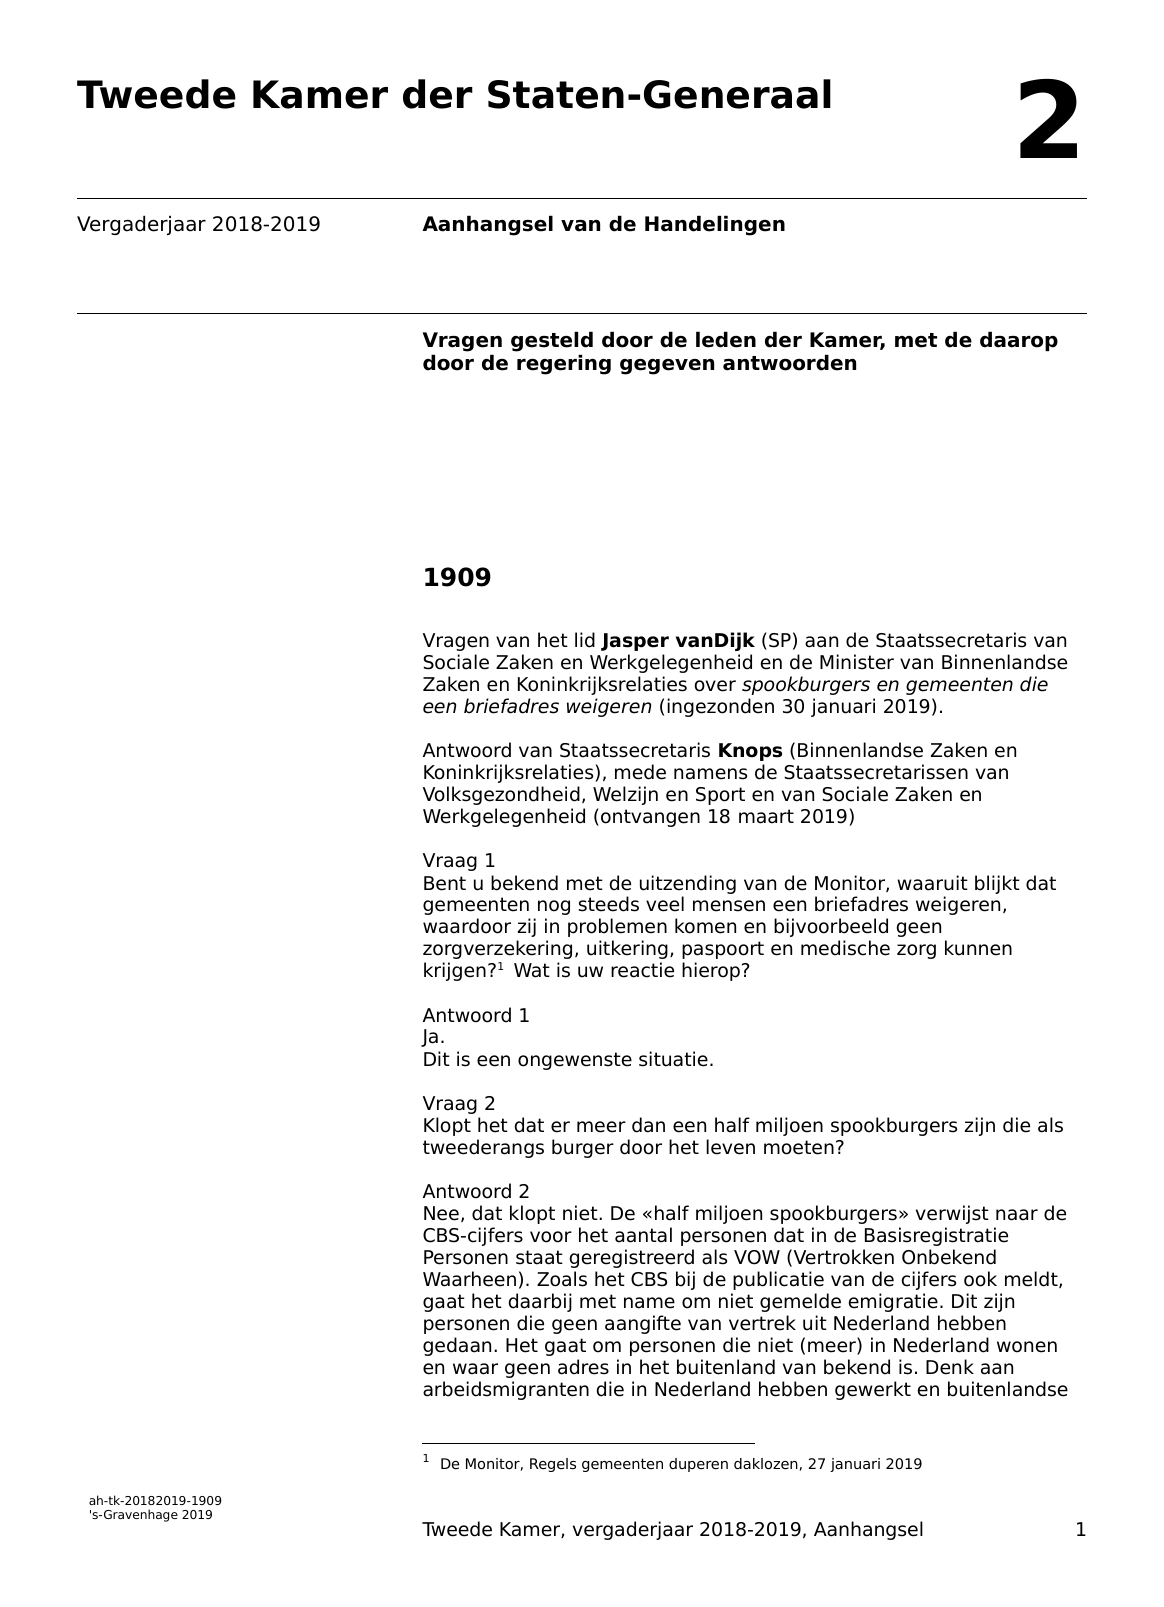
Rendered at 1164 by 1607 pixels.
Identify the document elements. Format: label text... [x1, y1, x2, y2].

text Vraag 2 [422, 1093, 1087, 1114]
text 1909 [422, 563, 1087, 592]
text 's-Gravenhage 2019 [88, 1508, 323, 1522]
table_cell Vergaderjaar 2018-2019 [77, 199, 422, 313]
text Ja. [422, 1026, 1087, 1048]
table_cell Aanhangsel van de Handelingen [422, 199, 1087, 313]
text Bent u bekend met de uitzending van de Monitor, waaruit blijkt dat gemeenten nog steeds veel mensen een briefadres weigeren, waardoor zij in problemen komen en bijvoorbeeld geen zorgverzekering, uitkering, paspoort en medische zorg kunnen krijgen? Wat is uw reactie hierop? [422, 872, 1087, 982]
text Nee, dat klopt niet. De «half miljoen spookburgers» verwijst naar de CBS-cijfers voor het aantal personen dat in de Basisregistratie Personen staat geregistreerd als VOW (Vertrokken Onbekend Waarheen). Zoals het CBS bij de publicatie van de cijfers ook meldt, gaat het daarbij met name om niet gemelde emigratie. Dit zijn personen die geen aangifte van vertrek uit Nederland hebben gedaan. Het gaat om personen die niet (meer) in Nederland wonen en waar geen adres in het buitenland van bekend is. Denk aan arbeidsmigranten die in Nederland hebben gewerkt en buitenlandse [422, 1203, 1087, 1401]
text Antwoord 2 [422, 1181, 1087, 1203]
text Vragen van het lid Jasper vanDijk (SP) aan de Staatssecretaris van Sociale Zaken en Werkgelegenheid en de Minister van Binnenlandse Zaken en Koninkrijksrelaties over spookburgers en gemeenten die een briefadres weigeren (ingezonden 30 januari 2019). [422, 630, 1087, 718]
text De Monitor, Regels gemeenten duperen daklozen, 27 januari 2019 [422, 1452, 1087, 1474]
text Antwoord 1 [422, 1004, 1087, 1026]
text Antwoord van Staatssecretaris Knops (Binnenlandse Zaken en Koninkrijksrelaties), mede namens de Staatssecretarissen van Volksgezondheid, Welzijn en Sport en van Sociale Zaken en Werkgelegenheid (ontvangen 18 maart 2019) [422, 740, 1087, 828]
table_cell [77, 314, 422, 375]
text Dit is een ongewenste situatie. [422, 1048, 1087, 1070]
table_header Tweede Kamer der Staten-Generaal [77, 59, 886, 198]
table_cell Vragen gesteld door de leden der Kamer, met de daarop door de regering gegeven antwoorden [422, 314, 1087, 375]
text Vraag 1 [422, 850, 1087, 872]
text Klopt het dat er meer dan een half miljoen spookburgers zijn die als tweederangs burger door het leven moeten? [422, 1114, 1087, 1158]
table_header 2 [886, 59, 1087, 198]
text ah-tk-20182019-1909 [88, 1494, 323, 1508]
